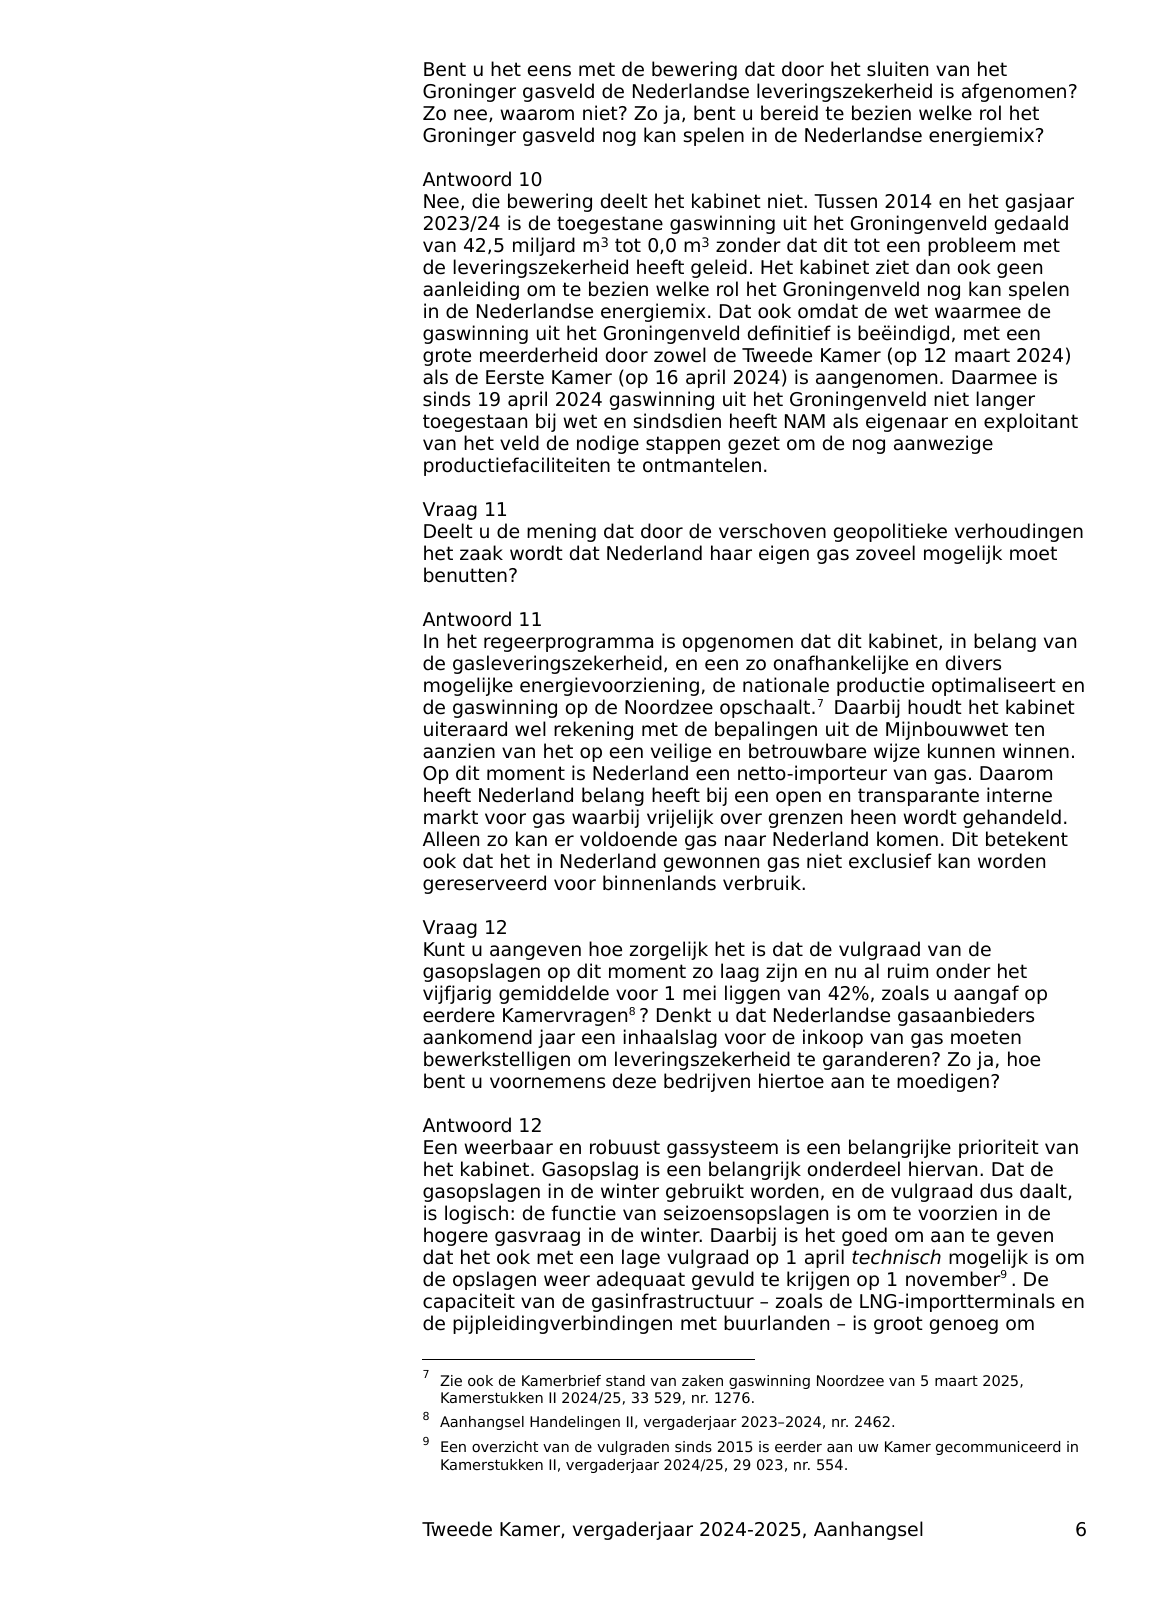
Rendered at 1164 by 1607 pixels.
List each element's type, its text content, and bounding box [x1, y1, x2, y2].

text In het regeerprogramma is opgenomen dat dit kabinet, in belang van de gasleveringszekerheid, en een zo onafhankelijke en divers mogelijke energievoorziening, de nationale productie optimaliseert en de gaswinning op de Noordzee opschaalt. Daarbij houdt het kabinet uiteraard wel rekening met de bepalingen uit de Mijnbouwwet ten aanzien van het op een veilige en betrouwbare wijze kunnen winnen. [422, 631, 1087, 763]
text Vraag 11 [422, 499, 1087, 521]
text Zie ook de Kamerbrief stand van zaken gaswinning Noordzee van 5 maart 2025, Kamerstukken II 2024/25, 33 529, nr. 1276. [422, 1368, 1087, 1407]
text Deelt u de mening dat door de verschoven geopolitieke verhoudingen het zaak wordt dat Nederland haar eigen gas zoveel mogelijk moet benutten? [422, 521, 1087, 587]
text Op dit moment is Nederland een netto-importeur van gas. Daarom heeft Nederland belang heeft bij een open en transparante interne markt voor gas waarbij vrijelijk over grenzen heen wordt gehandeld. Alleen zo kan er voldoende gas naar Nederland komen. Dit betekent ook dat het in Nederland gewonnen gas niet exclusief kan worden gereserveerd voor binnenlands verbruik. [422, 763, 1087, 895]
text Antwoord 12 [422, 1115, 1087, 1137]
text Antwoord 11 [422, 609, 1087, 631]
text Een overzicht van de vulgraden sinds 2015 is eerder aan uw Kamer gecommuniceerd in Kamerstukken II, vergaderjaar 2024/25, 29 023, nr. 554. [422, 1435, 1087, 1474]
text Antwoord 10 [422, 169, 1087, 191]
text Bent u het eens met de bewering dat door het sluiten van het Groninger gasveld de Nederlandse leveringszekerheid is afgenomen? Zo nee, waarom niet? Zo ja, bent u bereid te bezien welke rol het Groninger gasveld nog kan spelen in de Nederlandse energiemix? [422, 59, 1087, 147]
text Aanhangsel Handelingen II, vergaderjaar 2023–2024, nr. 2462. [422, 1410, 1087, 1432]
text Kunt u aangeven hoe zorgelijk het is dat de vulgraad van de gasopslagen op dit moment zo laag zijn en nu al ruim onder het vijfjarig gemiddelde voor 1 mei liggen van 42%, zoals u aangaf op eerdere Kamervragen? Denkt u dat Nederlandse gasaanbieders aankomend jaar een inhaalslag voor de inkoop van gas moeten bewerkstelligen om leveringszekerheid te garanderen? Zo ja, hoe bent u voornemens deze bedrijven hiertoe aan te moedigen? [422, 939, 1087, 1093]
text Een weerbaar en robuust gassysteem is een belangrijke prioriteit van het kabinet. Gasopslag is een belangrijk onderdeel hiervan. Dat de gasopslagen in de winter gebruikt worden, en de vulgraad dus daalt, is logisch: de functie van seizoensopslagen is om te voorzien in de hogere gasvraag in de winter. Daarbij is het goed om aan te geven dat het ook met een lage vulgraad op 1 april technisch mogelijk is om de opslagen weer adequaat gevuld te krijgen op 1 november. De capaciteit van de gasinfrastructuur – zoals de LNG-importterminals en de pijpleidingverbindingen met buurlanden – is groot genoeg om [422, 1137, 1087, 1335]
text Vraag 12 [422, 917, 1087, 939]
text Nee, die bewering deelt het kabinet niet. Tussen 2014 en het gasjaar 2023/24 is de toegestane gaswinning uit het Groningenveld gedaald van 42,5 miljard m3 tot 0,0 m3 zonder dat dit tot een probleem met de leveringszekerheid heeft geleid. Het kabinet ziet dan ook geen aanleiding om te bezien welke rol het Groningenveld nog kan spelen in de Nederlandse energiemix. Dat ook omdat de wet waarmee de gaswinning uit het Groningenveld definitief is beëindigd, met een grote meerderheid door zowel de Tweede Kamer (op 12 maart 2024) als de Eerste Kamer (op 16 april 2024) is aangenomen. Daarmee is sinds 19 april 2024 gaswinning uit het Groningenveld niet langer toegestaan bij wet en sindsdien heeft NAM als eigenaar en exploitant van het veld de nodige stappen gezet om de nog aanwezige productiefaciliteiten te ontmantelen. [422, 191, 1087, 477]
